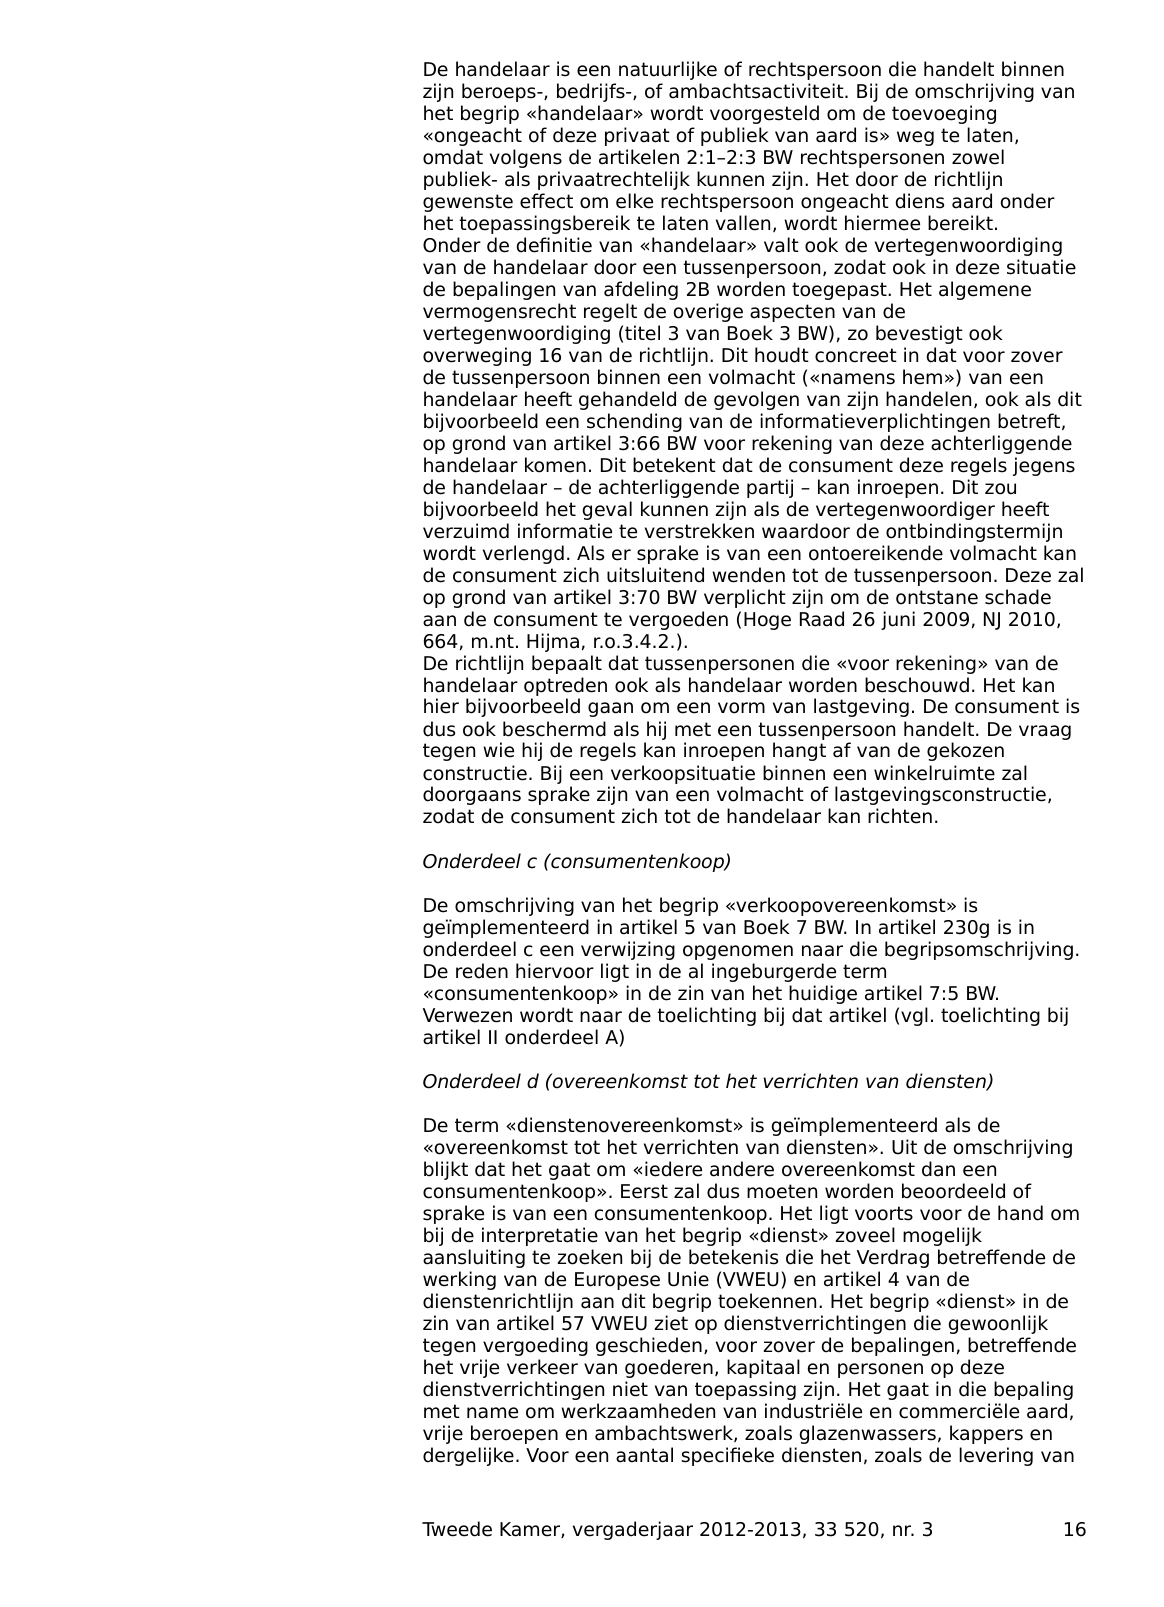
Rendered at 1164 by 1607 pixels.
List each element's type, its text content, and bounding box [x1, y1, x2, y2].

subtitle Onderdeel c (consumentenkoop) [422, 851, 1087, 872]
text De richtlijn bepaalt dat tussenpersonen die «voor rekening» van de handelaar optreden ook als handelaar worden beschouwd. Het kan hier bijvoorbeeld gaan om een vorm van lastgeving. De consument is dus ook beschermd als hij met een tussenpersoon handelt. De vraag tegen wie hij de regels kan inroepen hangt af van de gekozen constructie. Bij een verkoopsituatie binnen een winkelruimte zal doorgaans sprake zijn van een volmacht of lastgevingsconstructie, zodat de consument zich tot de handelaar kan richten. [422, 652, 1087, 828]
text De omschrijving van het begrip «verkoopovereenkomst» is geïmplementeerd in artikel 5 van Boek 7 BW. In artikel 230g is in onderdeel c een verwijzing opgenomen naar die begripsomschrijving. De reden hiervoor ligt in de al ingeburgerde term «consumentenkoop» in de zin van het huidige artikel 7:5 BW. Verwezen wordt naar de toelichting bij dat artikel (vgl. toelichting bij artikel II onderdeel A) [422, 895, 1087, 1048]
subtitle Onderdeel d (overeenkomst tot het verrichten van diensten) [422, 1071, 1087, 1093]
text De term «dienstenovereenkomst» is geïmplementeerd als de «overeenkomst tot het verrichten van diensten». Uit de omschrijving blijkt dat het gaat om «iedere andere overeenkomst dan een consumentenkoop». Eerst zal dus moeten worden beoordeeld of sprake is van een consumentenkoop. Het ligt voorts voor de hand om bij de interpretatie van het begrip «dienst» zoveel mogelijk aansluiting te zoeken bij de betekenis die het Verdrag betreffende de werking van de Europese Unie (VWEU) en artikel 4 van de dienstenrichtlijn aan dit begrip toekennen. Het begrip «dienst» in de zin van artikel 57 VWEU ziet op dienstverrichtingen die gewoonlijk tegen vergoeding geschieden, voor zover de bepalingen, betreffende het vrije verkeer van goederen, kapitaal en personen op deze dienstverrichtingen niet van toepassing zijn. Het gaat in die bepaling met name om werkzaamheden van industriële en commerciële aard, vrije beroepen en ambachtswerk, zoals glazenwassers, kappers en dergelijke. Voor een aantal specifieke diensten, zoals de levering van [422, 1115, 1087, 1467]
text Onder de definitie van «handelaar» valt ook de vertegenwoordiging van de handelaar door een tussenpersoon, zodat ook in deze situatie de bepalingen van afdeling 2B worden toegepast. Het algemene vermogensrecht regelt de overige aspecten van de vertegenwoordiging (titel 3 van Boek 3 BW), zo bevestigt ook overweging 16 van de richtlijn. Dit houdt concreet in dat voor zover de tussenpersoon binnen een volmacht («namens hem») van een handelaar heeft gehandeld de gevolgen van zijn handelen, ook als dit bijvoorbeeld een schending van de informatieverplichtingen betreft, op grond van artikel 3:66 BW voor rekening van deze achterliggende handelaar komen. Dit betekent dat de consument deze regels jegens de handelaar – de achterliggende partij – kan inroepen. Dit zou bijvoorbeeld het geval kunnen zijn als de vertegenwoordiger heeft verzuimd informatie te verstrekken waardoor de ontbindingstermijn wordt verlengd. Als er sprake is van een ontoereikende volmacht kan de consument zich uitsluitend wenden tot de tussenpersoon. Deze zal op grond van artikel 3:70 BW verplicht zijn om de ontstane schade aan de consument te vergoeden (Hoge Raad 26 juni 2009, NJ 2010, 664, m.nt. Hijma, r.o.3.4.2.). [422, 235, 1087, 652]
text De handelaar is een natuurlijke of rechtspersoon die handelt binnen zijn beroeps-, bedrijfs-, of ambachtsactiviteit. Bij de omschrijving van het begrip «handelaar» wordt voorgesteld om de toevoeging «ongeacht of deze privaat of publiek van aard is» weg te laten, omdat volgens de artikelen 2:1–2:3 BW rechtspersonen zowel publiek- als privaatrechtelijk kunnen zijn. Het door de richtlijn gewenste effect om elke rechtspersoon ongeacht diens aard onder het toepassingsbereik te laten vallen, wordt hiermee bereikt. [422, 59, 1087, 235]
